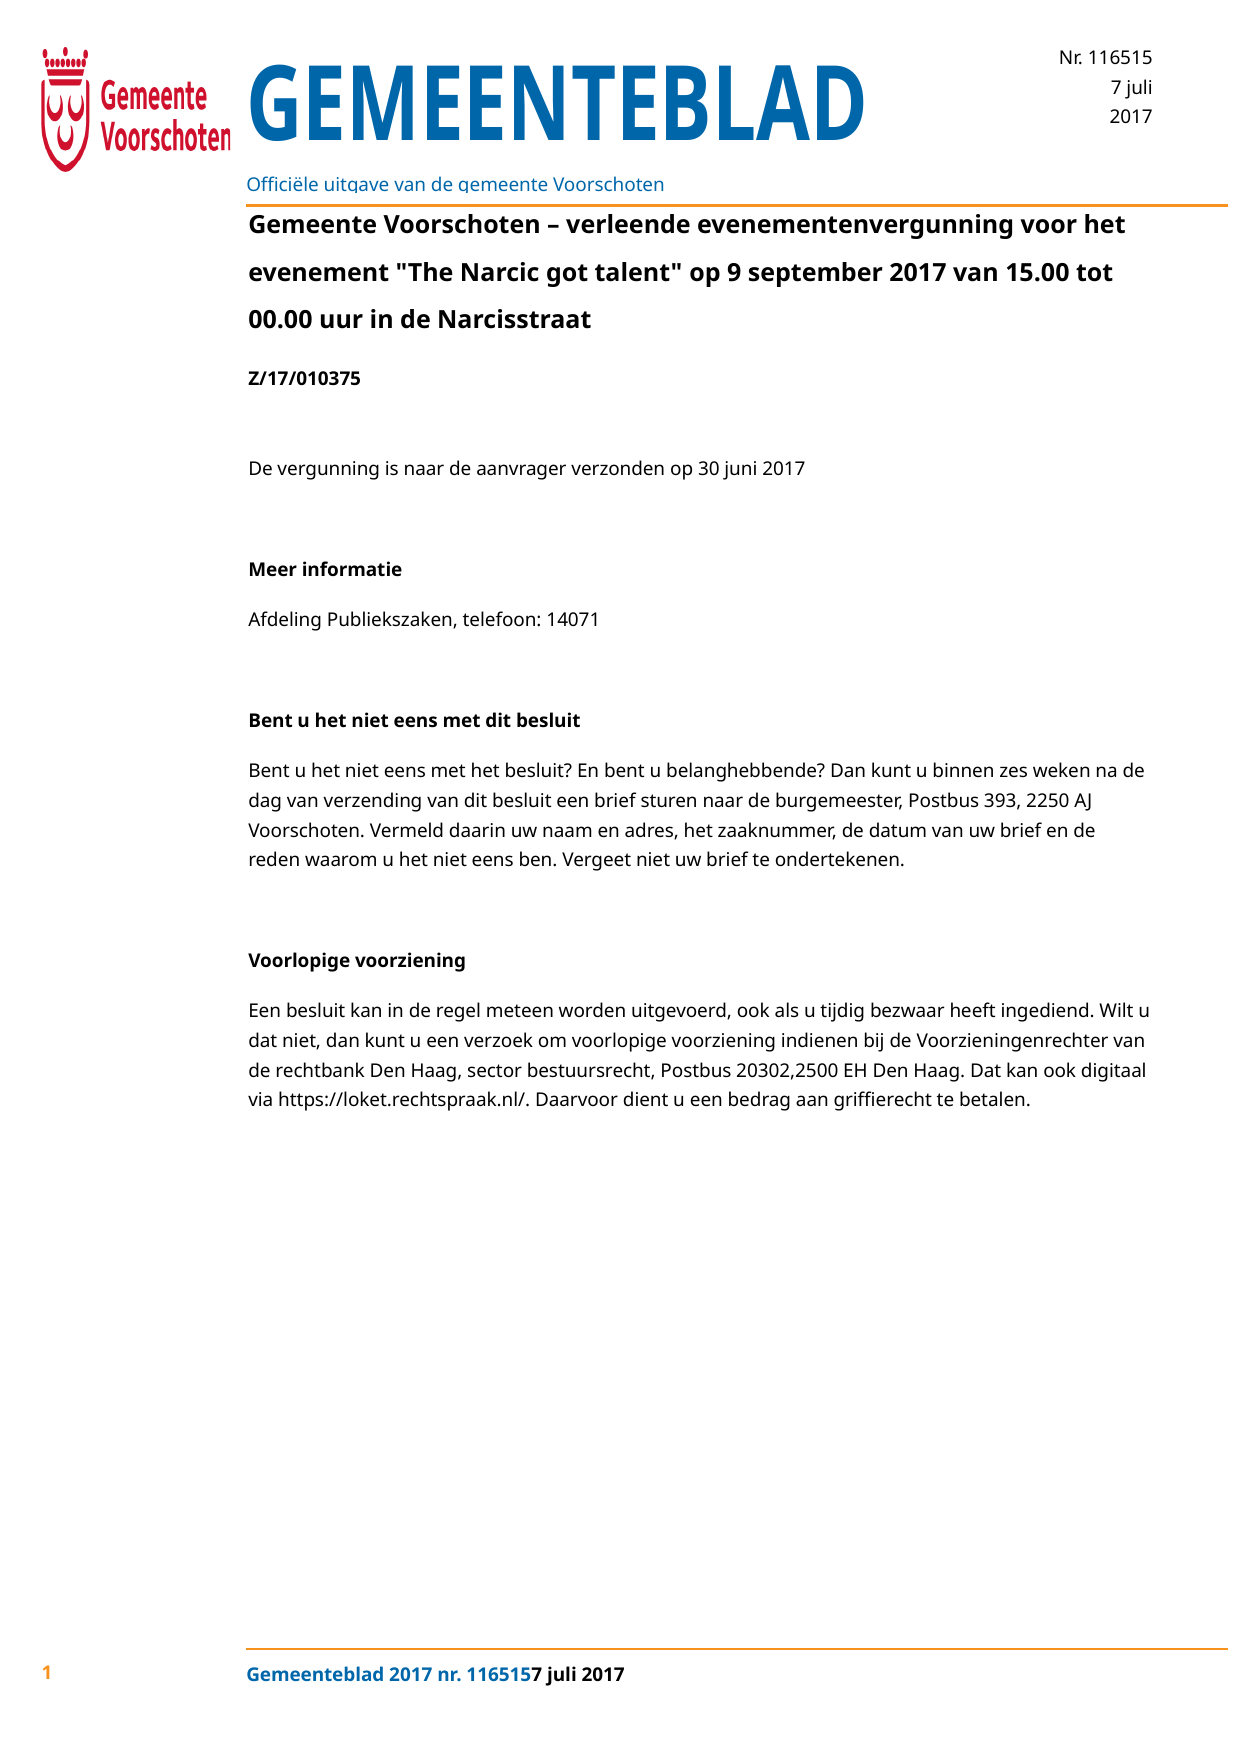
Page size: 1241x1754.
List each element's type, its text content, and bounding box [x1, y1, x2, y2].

text Z/17/010375 [248, 366, 1152, 391]
text Een besluit kan in de regel meteen worden uitgevoerd, ook als u tijdig bezwaar heeft ingediend. Wilt u dat niet, dan kunt u een verzoek om voorlopige voorziening indienen bij de Voorzieningenrechter van de rechtbank Den Haag, sector bestuursrecht, Postbus 20302,2500 EH Den Haag. Dat kan ook digitaal via https://loket.rechtspraak.nl/. Daarvoor dient u een bedrag aan griffierecht te betalen. [248, 998, 1152, 1112]
text Bent u het niet eens met dit besluit [248, 707, 1152, 733]
text Voorlopige voorziening [248, 947, 1152, 973]
text De vergunning is naar de aanvrager verzonden op 30 juni 2017 [248, 455, 1152, 481]
text Afdeling Publiekszaken, telefoon: 14071 [248, 606, 1152, 632]
text Meer informatie [248, 556, 1152, 582]
picture [41, 47, 231, 172]
text Gemeente Voorschoten – verleende evenementenvergunning voor het evenement "The Narcic got talent" op 9 september 2017 van 15.00 tot 00.00 uur in de Narcisstraat [248, 207, 1152, 336]
text Bent u het niet eens met het besluit? En bent u belanghebbende? Dan kunt u binnen zes weken na de dag van verzending van dit besluit een brief sturen naar de burgemeester, Postbus 393, 2250 AJ Voorschoten. Vermeld daarin uw naam en adres, het zaaknummer, de datum van uw brief en de reden waarom u het niet eens ben. Vergeet niet uw brief te ondertekenen. [248, 758, 1152, 872]
